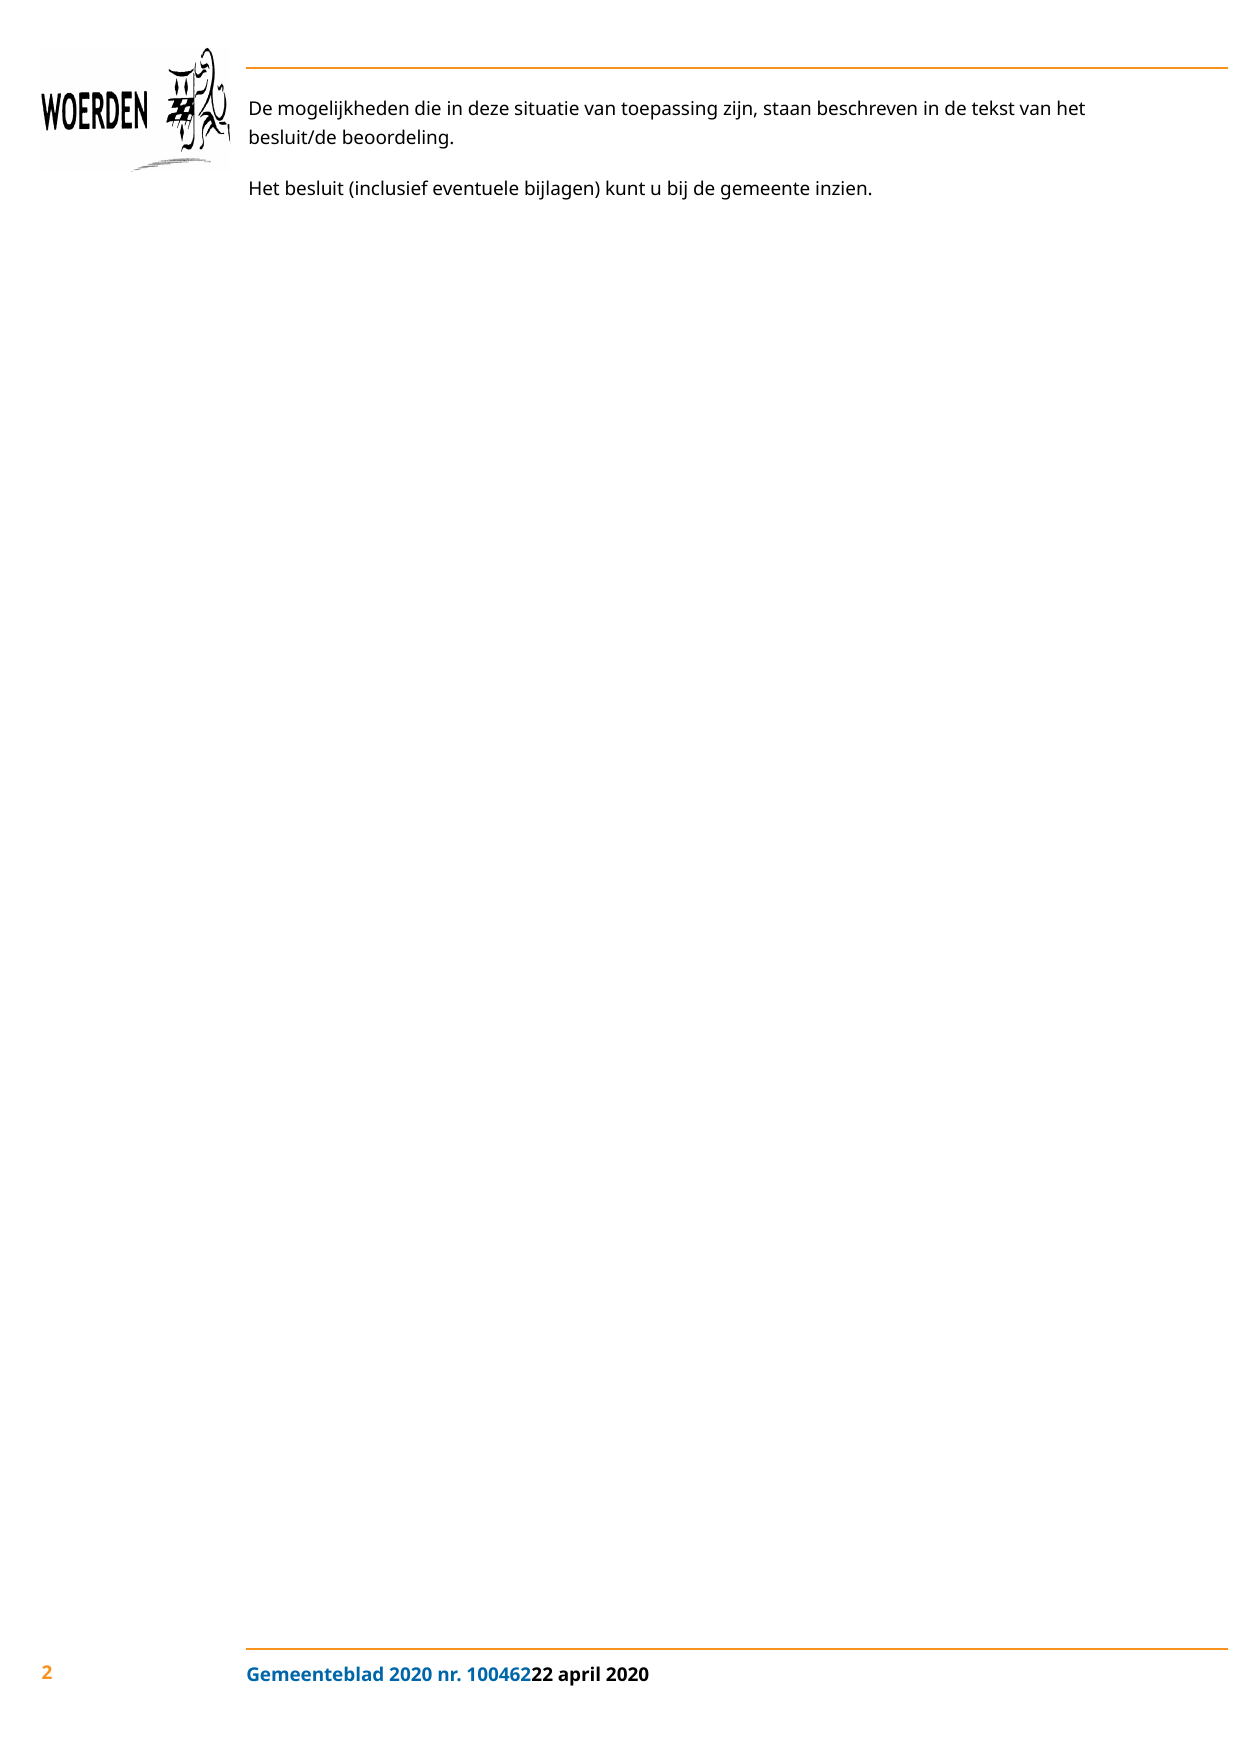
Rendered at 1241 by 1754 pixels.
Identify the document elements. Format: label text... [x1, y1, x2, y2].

text De mogelijkheden die in deze situatie van toepassing zijn, staan beschreven in de tekst van het besluit/de beoordeling. [248, 95, 1152, 150]
text Het besluit (inclusief eventuele bijlagen) kunt u bij de gemeente inzien. [248, 175, 1152, 201]
picture [41, 47, 231, 172]
